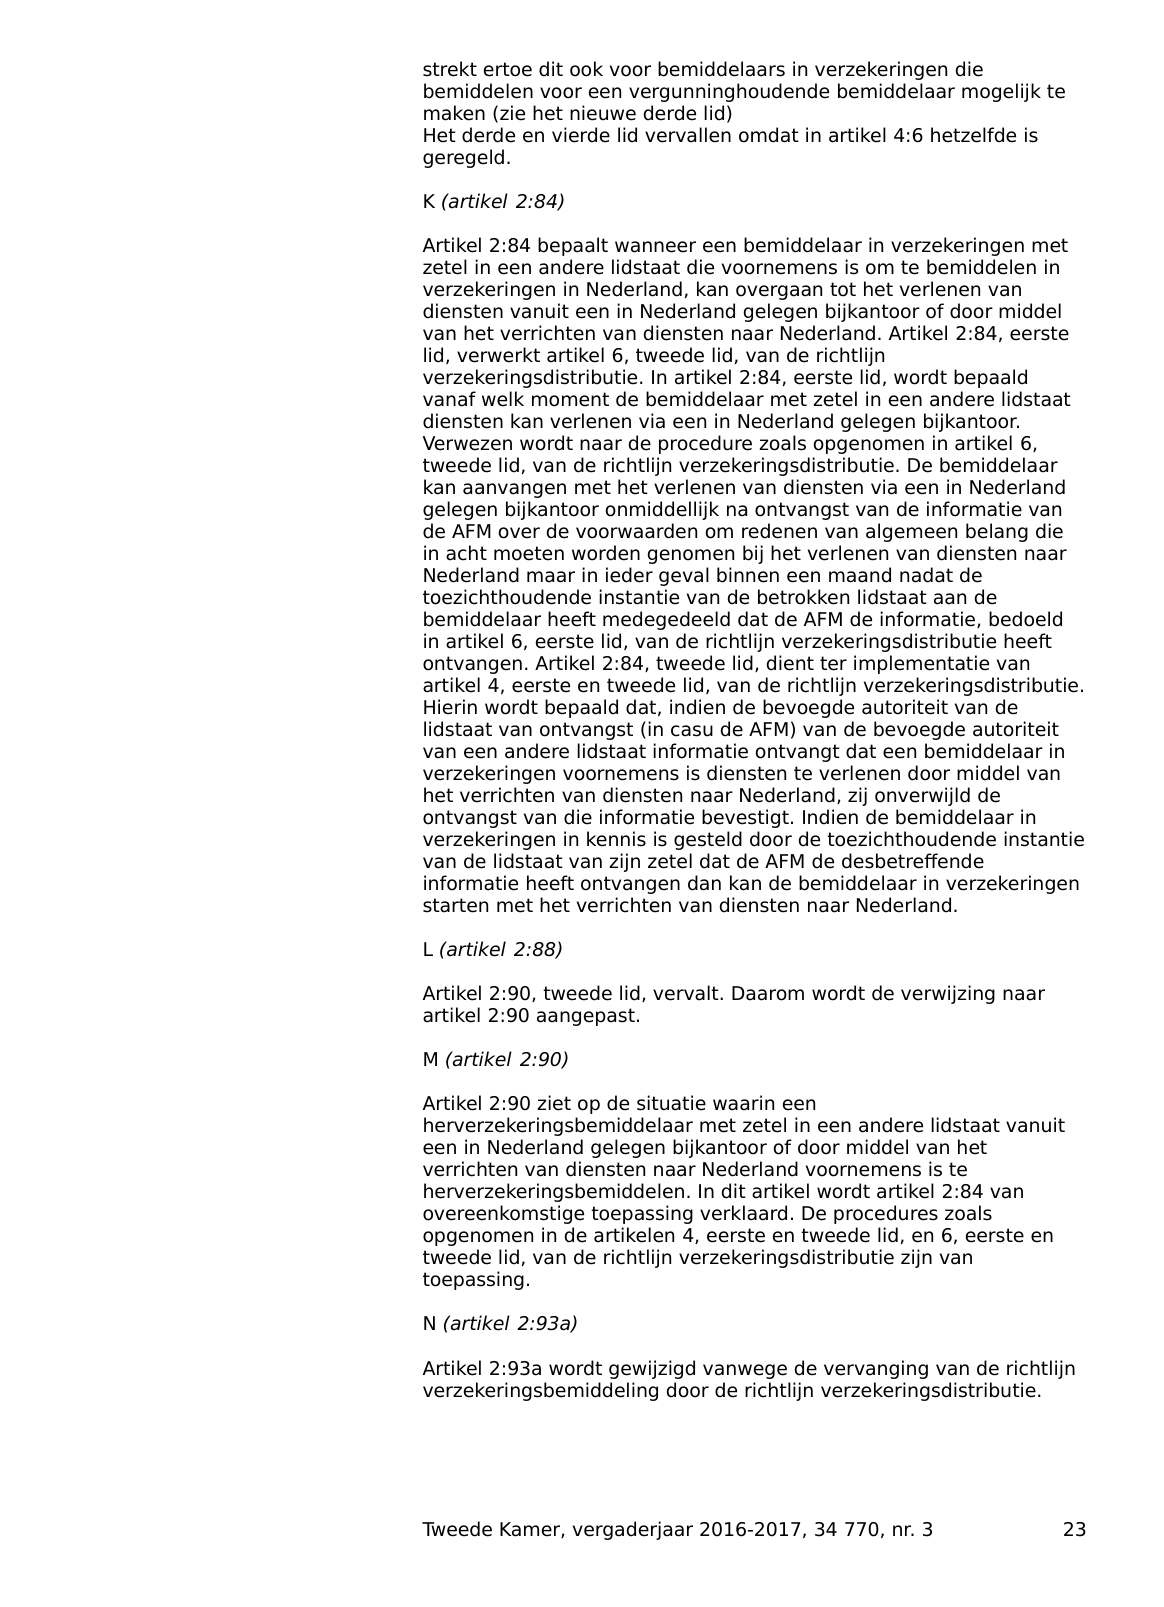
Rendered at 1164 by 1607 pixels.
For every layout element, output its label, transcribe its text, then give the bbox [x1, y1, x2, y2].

text Artikel 2:84 bepaalt wanneer een bemiddelaar in verzekeringen met zetel in een andere lidstaat die voornemens is om te bemiddelen in verzekeringen in Nederland, kan overgaan tot het verlenen van diensten vanuit een in Nederland gelegen bijkantoor of door middel van het verrichten van diensten naar Nederland. Artikel 2:84, eerste lid, verwerkt artikel 6, tweede lid, van de richtlijn verzekeringsdistributie. In artikel 2:84, eerste lid, wordt bepaald vanaf welk moment de bemiddelaar met zetel in een andere lidstaat diensten kan verlenen via een in Nederland gelegen bijkantoor. Verwezen wordt naar de procedure zoals opgenomen in artikel 6, tweede lid, van de richtlijn verzekeringsdistributie. De bemiddelaar kan aanvangen met het verlenen van diensten via een in Nederland gelegen bijkantoor onmiddellijk na ontvangst van de informatie van de AFM over de voorwaarden om redenen van algemeen belang die in acht moeten worden genomen bij het verlenen van diensten naar Nederland maar in ieder geval binnen een maand nadat de toezichthoudende instantie van de betrokken lidstaat aan de bemiddelaar heeft medegedeeld dat de AFM de informatie, bedoeld in artikel 6, eerste lid, van de richtlijn verzekeringsdistributie heeft ontvangen. Artikel 2:84, tweede lid, dient ter implementatie van artikel 4, eerste en tweede lid, van de richtlijn verzekeringsdistributie. Hierin wordt bepaald dat, indien de bevoegde autoriteit van de lidstaat van ontvangst (in casu de AFM) van de bevoegde autoriteit van een andere lidstaat informatie ontvangt dat een bemiddelaar in verzekeringen voornemens is diensten te verlenen door middel van het verrichten van diensten naar Nederland, zij onverwijld de ontvangst van die informatie bevestigt. Indien de bemiddelaar in verzekeringen in kennis is gesteld door de toezichthoudende instantie van de lidstaat van zijn zetel dat de AFM de desbetreffende informatie heeft ontvangen dan kan de bemiddelaar in verzekeringen starten met het verrichten van diensten naar Nederland. [422, 235, 1087, 917]
text Artikel 2:90, tweede lid, vervalt. Daarom wordt de verwijzing naar artikel 2:90 aangepast. [422, 983, 1087, 1027]
text Het derde en vierde lid vervallen omdat in artikel 4:6 hetzelfde is geregeld. [422, 125, 1087, 169]
subtitle K (artikel 2:84) [422, 191, 1087, 213]
subtitle N (artikel 2:93a) [422, 1313, 1087, 1335]
text Artikel 2:90 ziet op de situatie waarin een herverzekeringsbemiddelaar met zetel in een andere lidstaat vanuit een in Nederland gelegen bijkantoor of door middel van het verrichten van diensten naar Nederland voornemens is te herverzekeringsbemiddelen. In dit artikel wordt artikel 2:84 van overeenkomstige toepassing verklaard. De procedures zoals opgenomen in de artikelen 4, eerste en tweede lid, en 6, eerste en tweede lid, van de richtlijn verzekeringsdistributie zijn van toepassing. [422, 1093, 1087, 1291]
subtitle M (artikel 2:90) [422, 1049, 1087, 1071]
text strekt ertoe dit ook voor bemiddelaars in verzekeringen die bemiddelen voor een vergunninghoudende bemiddelaar mogelijk te maken (zie het nieuwe derde lid) [422, 59, 1087, 125]
text Artikel 2:93a wordt gewijzigd vanwege de vervanging van de richtlijn verzekeringsbemiddeling door de richtlijn verzekeringsdistributie. [422, 1357, 1087, 1401]
subtitle L (artikel 2:88) [422, 939, 1087, 961]
